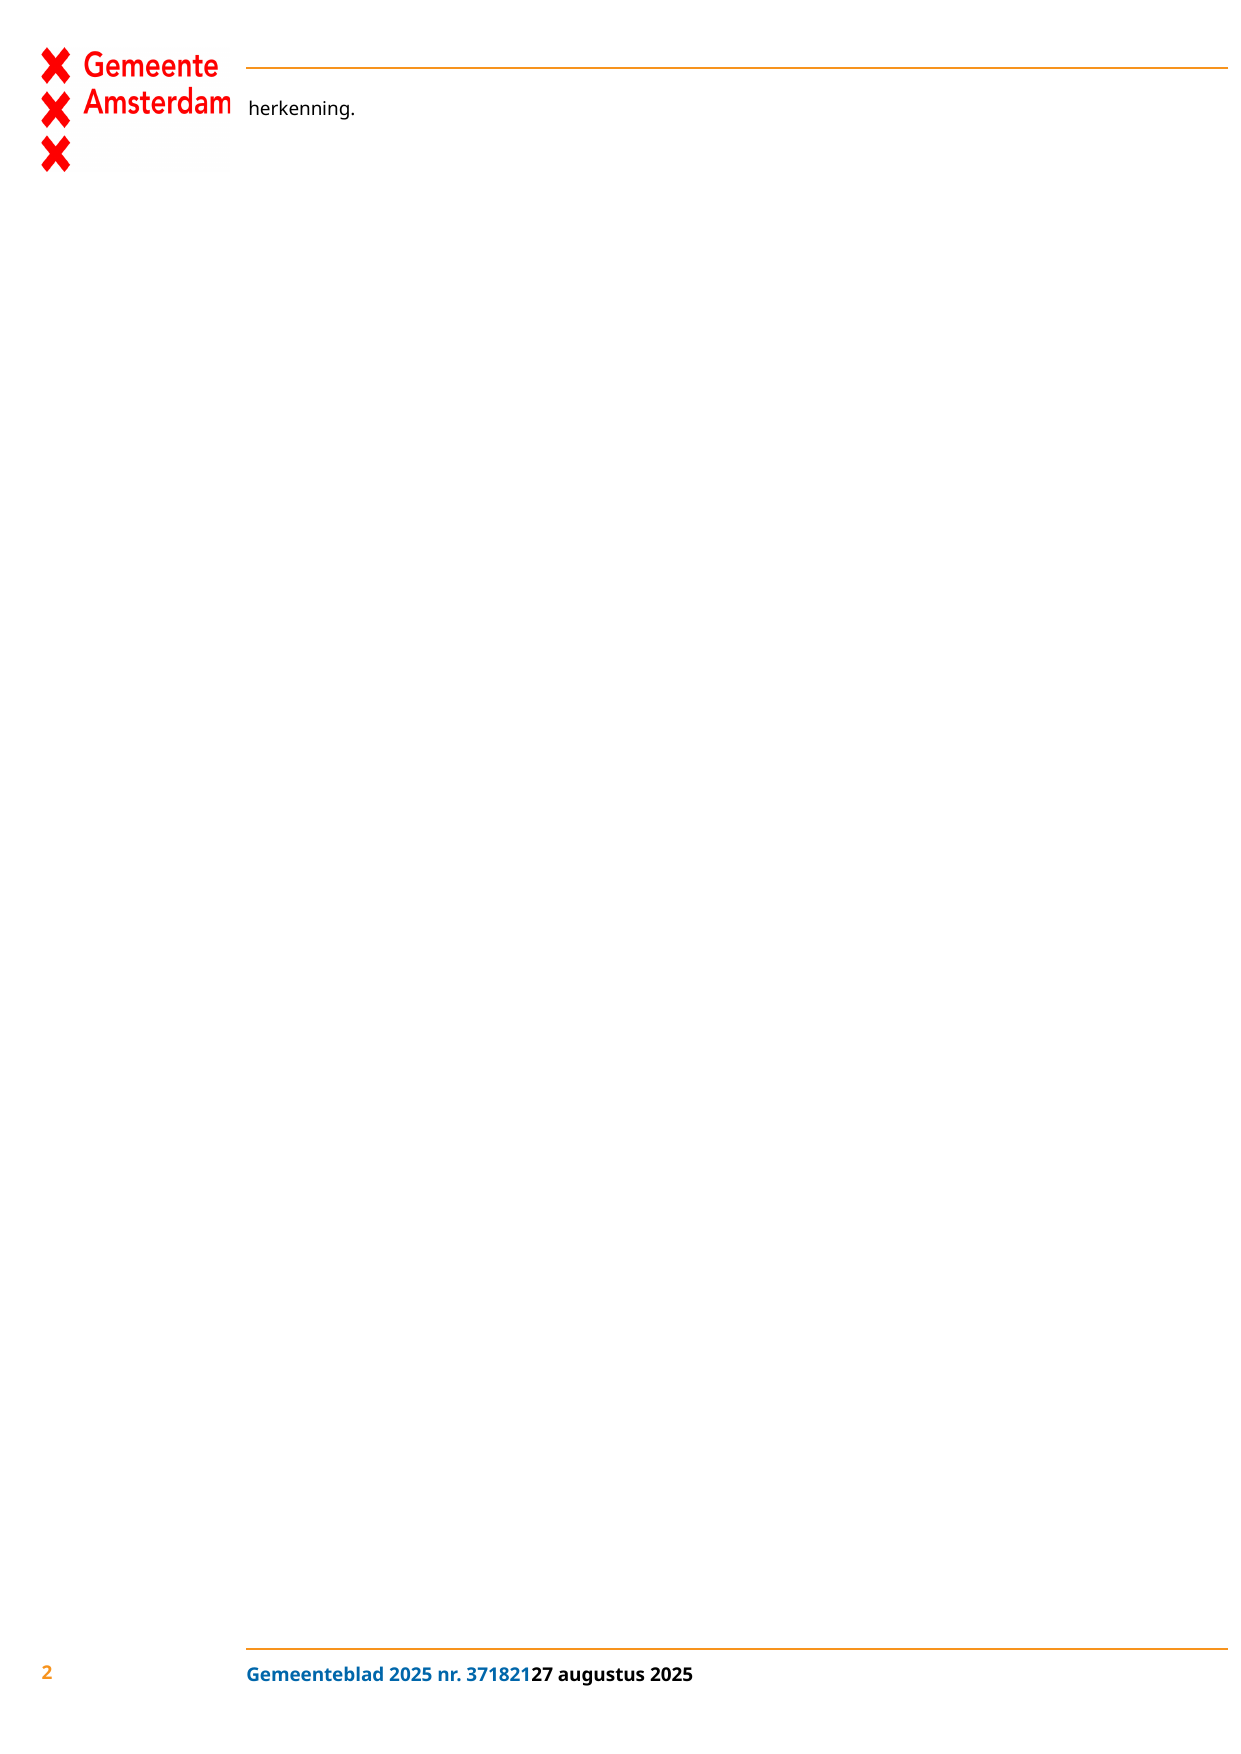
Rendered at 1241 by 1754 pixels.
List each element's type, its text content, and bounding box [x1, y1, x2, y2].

picture [41, 47, 231, 172]
text herkenning. [248, 95, 1152, 121]
